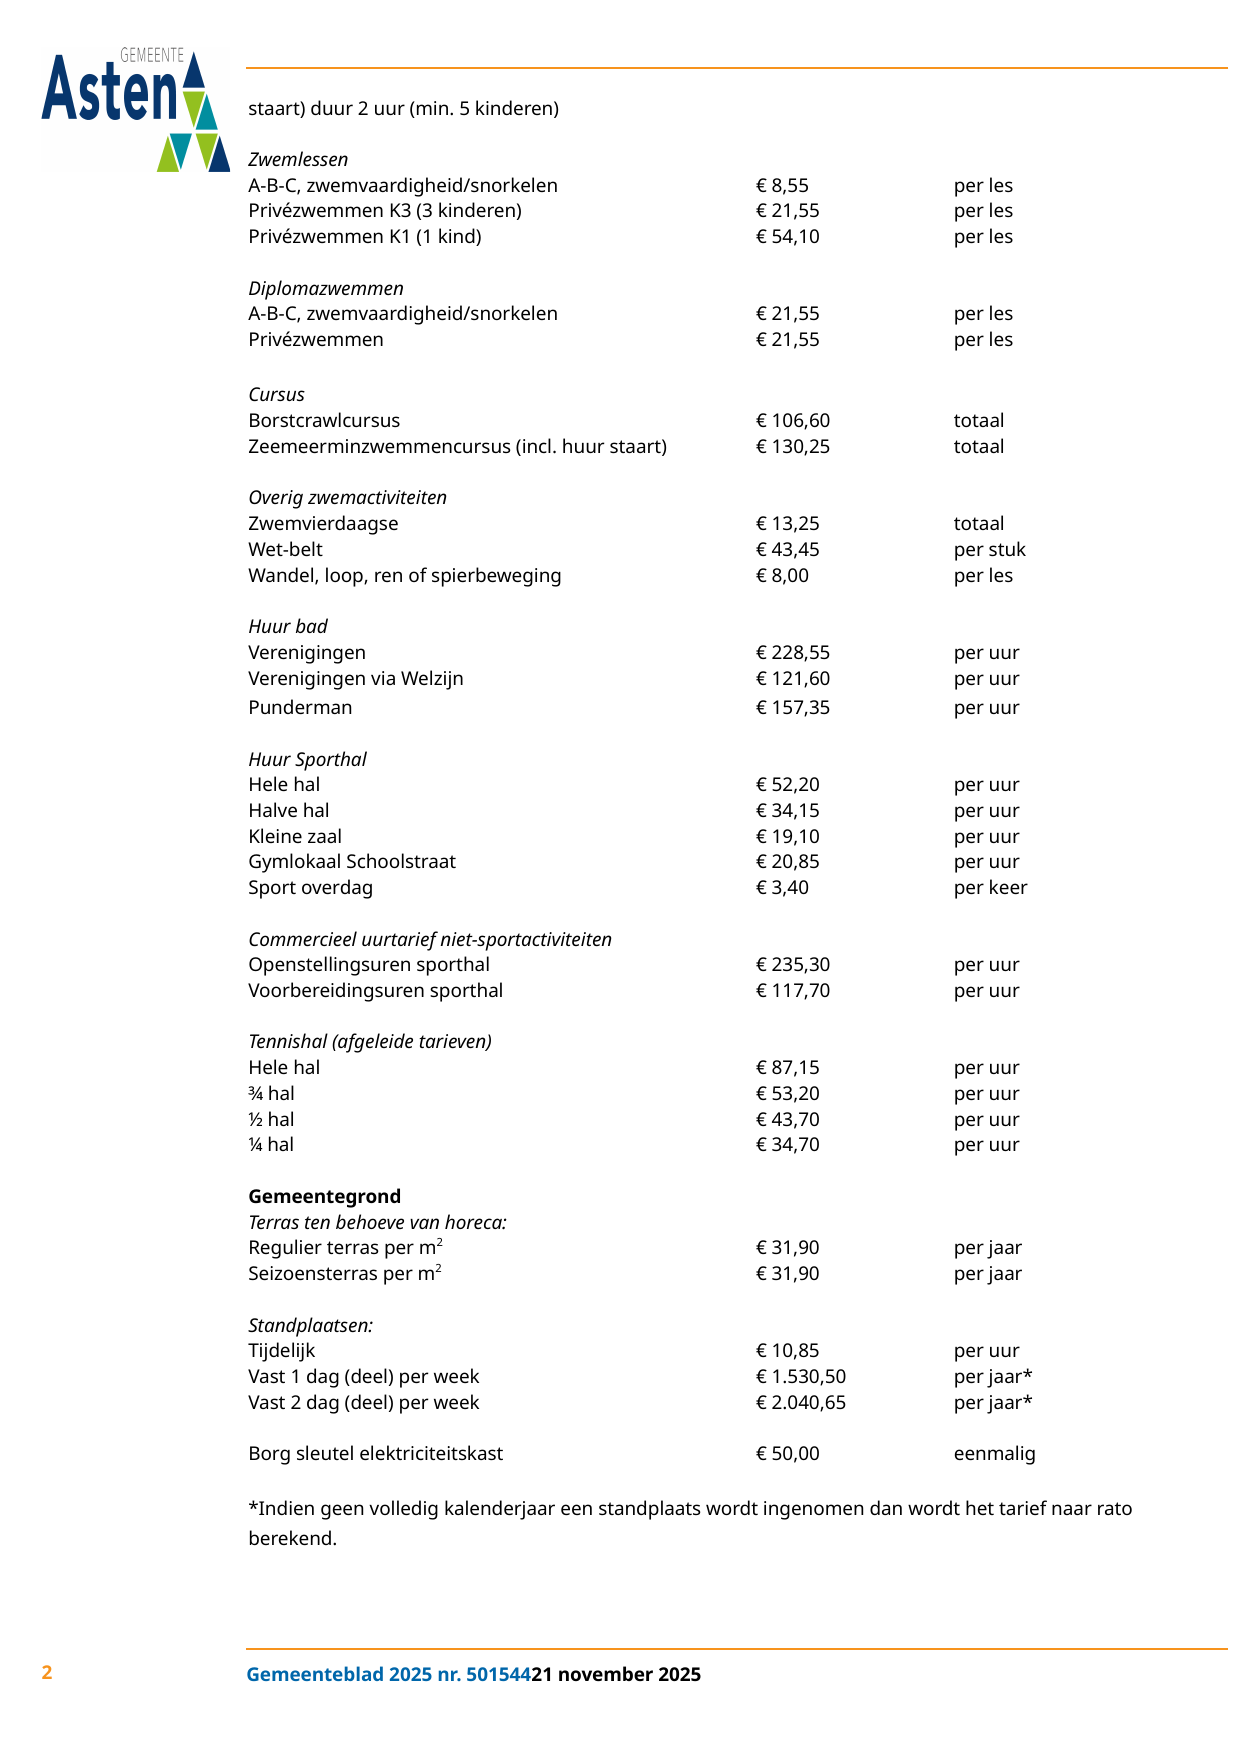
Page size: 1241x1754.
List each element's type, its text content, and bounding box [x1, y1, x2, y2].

table_cell [248, 1466, 756, 1492]
table_cell Terras ten behoeve van horeca: [248, 1209, 756, 1234]
picture [41, 47, 231, 172]
table_cell Openstellingsuren sporthal [248, 952, 756, 977]
table_cell [756, 1312, 954, 1337]
table_cell € 54,10 [756, 224, 954, 249]
table_cell [954, 485, 1152, 510]
table_cell per les [954, 326, 1152, 382]
table_cell Vast 1 dag (deel) per week [248, 1363, 756, 1389]
table_cell € 235,30 [756, 952, 954, 977]
table_cell per jaar* [954, 1363, 1152, 1389]
table_cell € 106,60 [756, 408, 954, 433]
table_cell per uur [954, 1055, 1152, 1080]
table_cell Huur bad [248, 613, 756, 639]
table_cell [954, 588, 1152, 613]
table_cell Diplomazwemmen [248, 275, 756, 301]
table_cell Gemeentegrond [248, 1183, 756, 1209]
table_cell € 21,55 [756, 301, 954, 326]
table_cell € 87,15 [756, 1055, 954, 1080]
table_cell € 13,25 [756, 510, 954, 536]
table_cell per uur per uur [954, 665, 1152, 720]
table_cell [756, 720, 954, 746]
table_cell [248, 1286, 756, 1312]
table_cell [756, 588, 954, 613]
table_cell [248, 720, 756, 746]
table_cell € 8,00 [756, 562, 954, 587]
table_cell per les [954, 562, 1152, 587]
table_cell per uur [954, 1080, 1152, 1106]
table_cell € 1.530,50 [756, 1363, 954, 1389]
table_cell [756, 900, 954, 926]
table_cell € 121,60 € 157,35 [756, 665, 954, 720]
table_cell per uur [954, 849, 1152, 874]
table_cell per les [954, 172, 1152, 198]
table_cell € 31,90 [756, 1260, 954, 1286]
table_cell Tijdelijk [248, 1338, 756, 1363]
table_cell € 52,20 [756, 771, 954, 797]
table_cell per uur [954, 797, 1152, 823]
table_cell [248, 1003, 756, 1029]
table_cell € 117,70 [756, 977, 954, 1003]
table_cell [756, 121, 954, 146]
table_cell [756, 485, 954, 510]
table_cell [756, 95, 954, 121]
table_cell ¾ hal [248, 1080, 756, 1106]
table_cell Kleine zaal [248, 823, 756, 849]
table_cell ½ hal [248, 1106, 756, 1132]
table_cell Cursus [248, 382, 756, 407]
table_cell [954, 382, 1152, 407]
table_cell per stuk [954, 536, 1152, 562]
table_cell € 130,25 [756, 433, 954, 459]
table_cell [248, 249, 756, 275]
table_cell € 8,55 [756, 172, 954, 198]
table_cell Borg sleutel elektriciteitskast [248, 1440, 756, 1466]
table_cell per jaar [954, 1260, 1152, 1286]
table_cell per uur [954, 1338, 1152, 1363]
table_cell [756, 275, 954, 301]
table_cell € 34,70 [756, 1132, 954, 1157]
table_cell Zwemvierdaagse [248, 510, 756, 536]
table_cell Verenigingen via Welzijn Punderman [248, 665, 756, 720]
table_cell totaal [954, 510, 1152, 536]
table_cell [954, 1286, 1152, 1312]
table_cell Tennishal (afgeleide tarieven) [248, 1029, 756, 1054]
table_cell per les [954, 198, 1152, 223]
table_cell per uur [954, 1132, 1152, 1157]
table_cell per uur [954, 952, 1152, 977]
table_cell A-B-C, zwemvaardigheid/snorkelen [248, 172, 756, 198]
table_cell [756, 1286, 954, 1312]
table_cell [756, 1003, 954, 1029]
table_cell € 228,55 [756, 639, 954, 665]
table_cell [756, 1158, 954, 1183]
table_cell per uur [954, 639, 1152, 665]
table_cell [954, 1158, 1152, 1183]
table_cell [756, 1209, 954, 1234]
table_cell Vast 2 dag (deel) per week [248, 1389, 756, 1415]
table_cell € 53,20 [756, 1080, 954, 1106]
table_cell [954, 1003, 1152, 1029]
table_cell per jaar [954, 1235, 1152, 1260]
table_cell totaal [954, 433, 1152, 459]
table_cell Voorbereidingsuren sporthal [248, 977, 756, 1003]
table_cell [756, 249, 954, 275]
table_cell [248, 459, 756, 484]
table_cell € 31,90 [756, 1235, 954, 1260]
table_cell [954, 926, 1152, 952]
table_cell [756, 746, 954, 771]
table_cell eenmalig [954, 1440, 1152, 1466]
text *Indien geen volledig kalenderjaar een standplaats wordt ingenomen dan wordt het tarief naar rato berekend. [248, 1495, 1152, 1550]
table_cell totaal [954, 408, 1152, 433]
table_cell € 3,40 [756, 874, 954, 900]
table_cell [954, 613, 1152, 639]
table_cell € 19,10 [756, 823, 954, 849]
table_cell [756, 1466, 954, 1492]
table_cell € 21,55 [756, 198, 954, 223]
table_cell [248, 1415, 756, 1440]
table_cell [954, 121, 1152, 146]
table_cell Standplaatsen: [248, 1312, 756, 1337]
table_cell A-B-C, zwemvaardigheid/snorkelen [248, 301, 756, 326]
table_cell Overig zwemactiviteiten [248, 485, 756, 510]
table_cell [954, 1183, 1152, 1209]
table_cell [756, 613, 954, 639]
table_cell Verenigingen [248, 639, 756, 665]
table_cell Borstcrawlcursus [248, 408, 756, 433]
table_cell [756, 382, 954, 407]
table_cell € 43,45 [756, 536, 954, 562]
table_cell [248, 588, 756, 613]
table_cell € 21,55 [756, 326, 954, 382]
table_cell [756, 926, 954, 952]
table_cell [954, 95, 1152, 121]
table_cell [954, 1029, 1152, 1054]
table_cell [954, 1312, 1152, 1337]
table_cell € 2.040,65 [756, 1389, 954, 1415]
table_cell staart) duur 2 uur (min. 5 kinderen) [248, 95, 756, 121]
table_cell [756, 146, 954, 172]
table_cell ¼ hal [248, 1132, 756, 1157]
table_cell Gymlokaal Schoolstraat [248, 849, 756, 874]
table_cell [954, 249, 1152, 275]
table_cell Seizoensterras per m2 [248, 1260, 756, 1286]
table_cell Wandel, loop, ren of spierbeweging [248, 562, 756, 587]
table_cell Privézwemmen K3 (3 kinderen) [248, 198, 756, 223]
table_cell [248, 1158, 756, 1183]
table_cell Regulier terras per m2 [248, 1235, 756, 1260]
table_cell [954, 459, 1152, 484]
table_cell [954, 1209, 1152, 1234]
table_cell € 43,70 [756, 1106, 954, 1132]
table_cell Halve hal [248, 797, 756, 823]
table_cell per les [954, 301, 1152, 326]
table_cell per keer [954, 874, 1152, 900]
table_cell [954, 746, 1152, 771]
table_cell [954, 720, 1152, 746]
table_cell Sport overdag [248, 874, 756, 900]
table_cell € 50,00 [756, 1440, 954, 1466]
table_cell € 34,15 [756, 797, 954, 823]
table_cell Privézwemmen K1 (1 kind) [248, 224, 756, 249]
table_cell [248, 900, 756, 926]
table_cell € 10,85 [756, 1338, 954, 1363]
table_cell [248, 121, 756, 146]
table_cell [756, 459, 954, 484]
table_cell [954, 1415, 1152, 1440]
table_cell per uur [954, 771, 1152, 797]
table_cell Privézwemmen [248, 326, 756, 382]
table_cell [954, 275, 1152, 301]
table_cell Huur Sporthal [248, 746, 756, 771]
table_cell Hele hal [248, 1055, 756, 1080]
table_cell per les [954, 224, 1152, 249]
table_cell Hele hal [248, 771, 756, 797]
table_cell [756, 1183, 954, 1209]
table_cell € 20,85 [756, 849, 954, 874]
table_cell [954, 146, 1152, 172]
table_cell per uur [954, 1106, 1152, 1132]
table_cell [954, 1466, 1152, 1492]
table_cell Zeemeerminzwemmencursus (incl. huur staart) [248, 433, 756, 459]
table_cell per uur [954, 823, 1152, 849]
table_cell per jaar* [954, 1389, 1152, 1415]
table_cell [756, 1415, 954, 1440]
table_cell Wet-belt [248, 536, 756, 562]
table_cell per uur [954, 977, 1152, 1003]
table_cell [756, 1029, 954, 1054]
table_cell [954, 900, 1152, 926]
table_cell Commercieel uurtarief niet-sportactiviteiten [248, 926, 756, 952]
table_cell Zwemlessen [248, 146, 756, 172]
